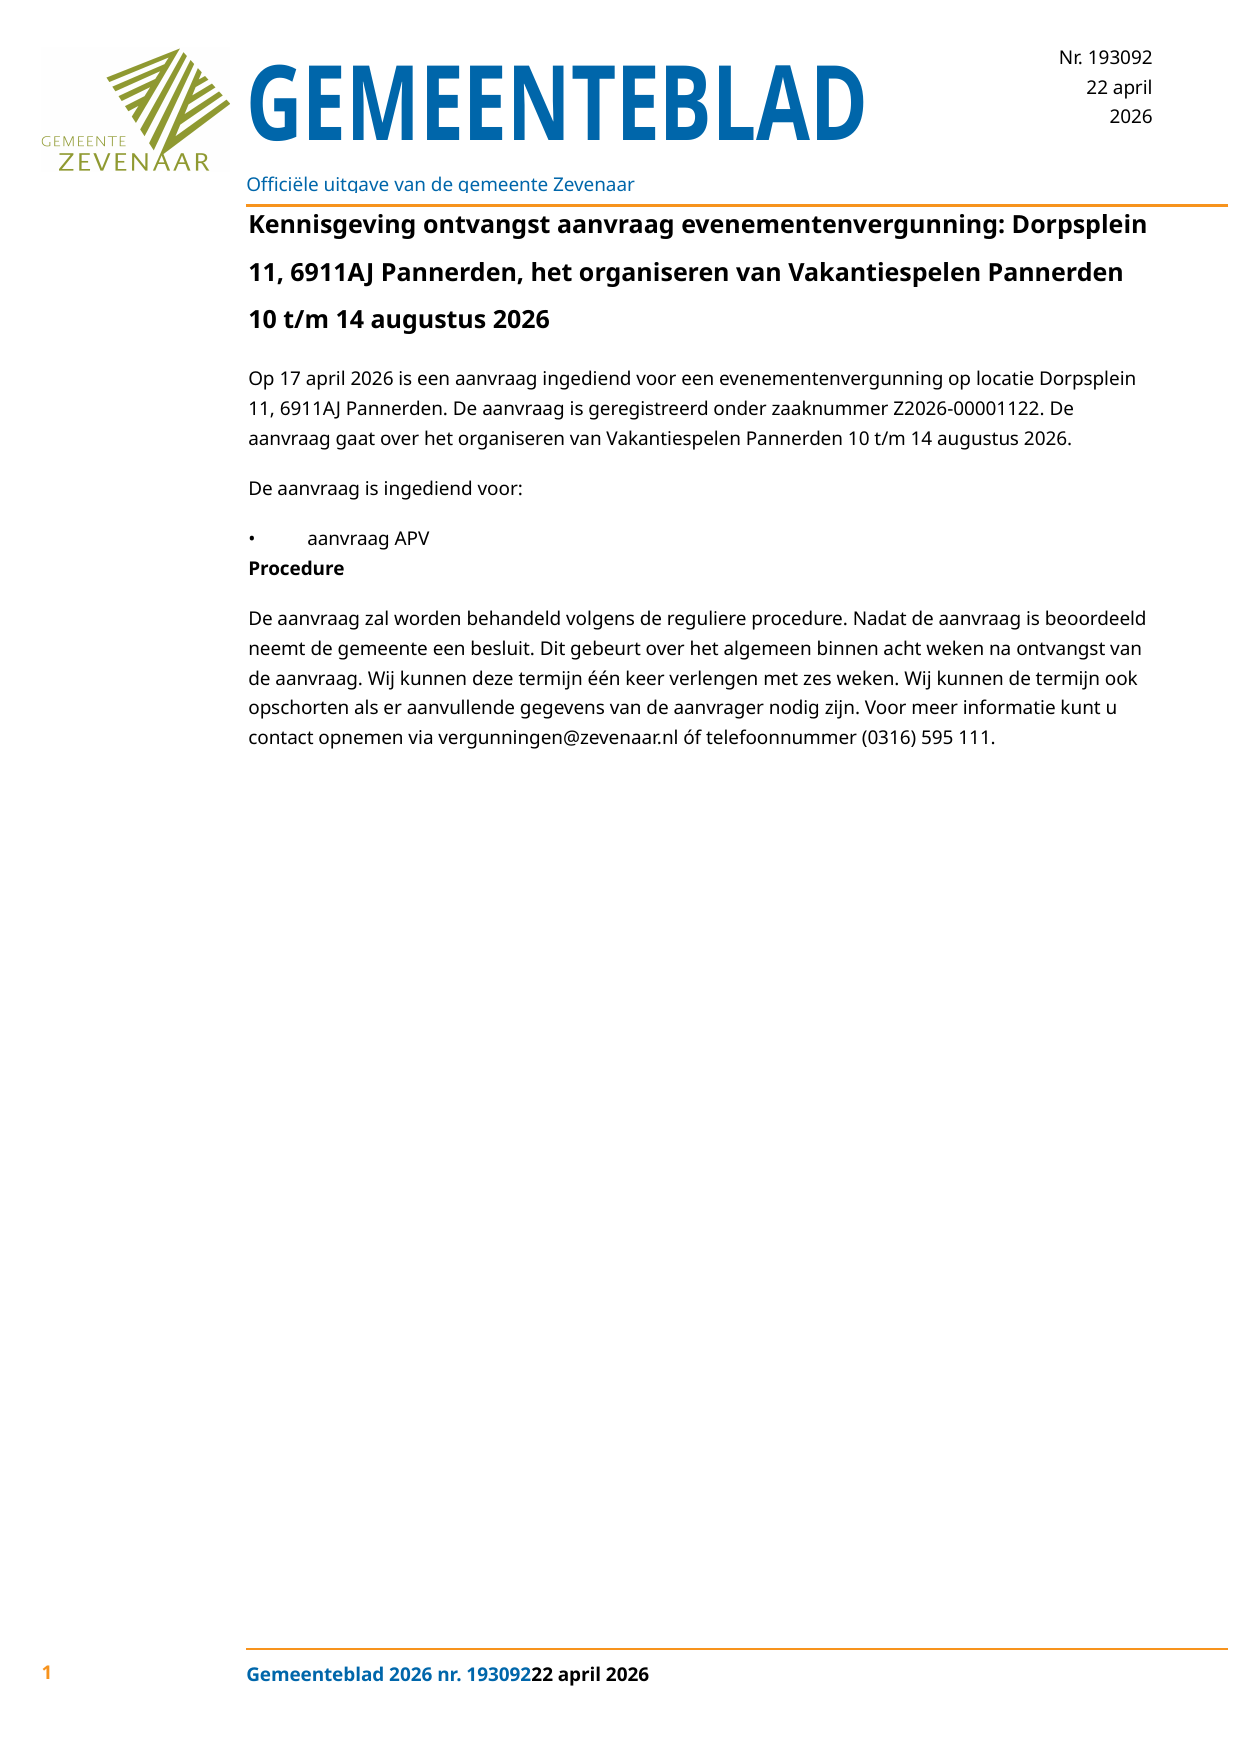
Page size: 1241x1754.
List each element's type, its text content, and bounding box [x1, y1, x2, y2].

text Kennisgeving ontvangst aanvraag evenementenvergunning: Dorpsplein 11, 6911AJ Pannerden, het organiseren van Vakantiespelen Pannerden 10 t/m 14 augustus 2026 [248, 207, 1152, 336]
list aanvraag APV [248, 526, 1152, 551]
picture [41, 47, 231, 172]
text Procedure [248, 555, 1152, 581]
text De aanvraag is ingediend voor: [248, 475, 1152, 501]
text Op 17 april 2026 is een aanvraag ingediend voor een evenementenvergunning op locatie Dorpsplein 11, 6911AJ Pannerden. De aanvraag is geregistreerd onder zaaknummer Z2026-00001122. De aanvraag gaat over het organiseren van Vakantiespelen Pannerden 10 t/m 14 augustus 2026. [248, 366, 1152, 450]
text De aanvraag zal worden behandeld volgens de reguliere procedure. Nadat de aanvraag is beoordeeld neemt de gemeente een besluit. Dit gebeurt over het algemeen binnen acht weken na ontvangst van de aanvraag. Wij kunnen deze termijn één keer verlengen met zes weken. Wij kunnen de termijn ook opschorten als er aanvullende gegevens van de aanvrager nodig zijn. Voor meer informatie kunt u contact opnemen via vergunningen@zevenaar.nl óf telefoonnummer (0316) 595 111. [248, 606, 1152, 749]
